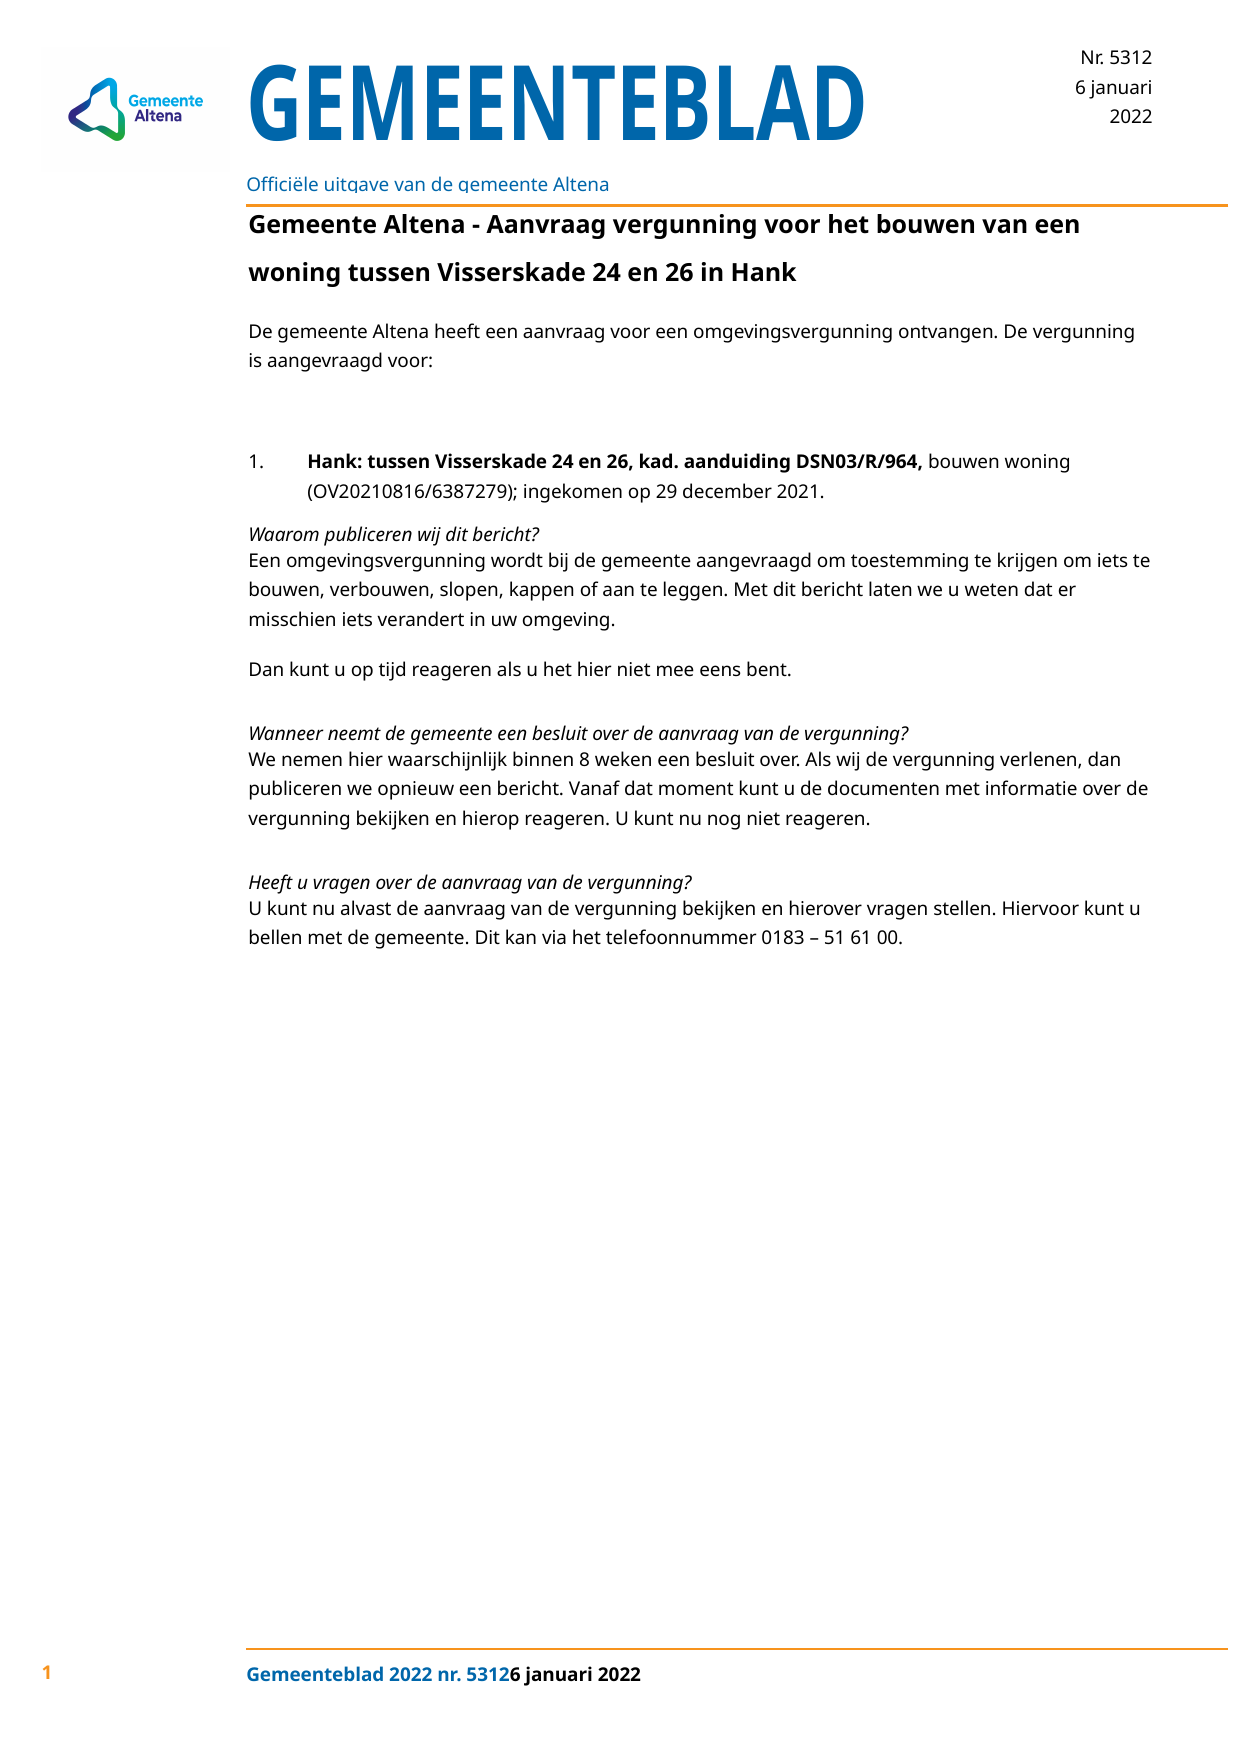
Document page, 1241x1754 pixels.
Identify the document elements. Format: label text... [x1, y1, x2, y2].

text Wanneer neemt de gemeente een besluit over de aanvraag van de vergunning? [248, 720, 1152, 746]
picture [41, 47, 231, 172]
text Heeft u vragen over de aanvraag van de vergunning? [248, 869, 1152, 895]
text Gemeente Altena - Aanvraag vergunning voor het bouwen van een woning tussen Visserskade 24 en 26 in Hank [248, 207, 1152, 288]
text Een omgevingsvergunning wordt bij de gemeente aangevraagd om toestemming te krijgen om iets te bouwen, verbouwen, slopen, kappen of aan te leggen. Met dit bericht laten we u weten dat er misschien iets verandert in uw omgeving. [248, 547, 1152, 632]
list Hank: tussen Visserskade 24 en 26, kad. aanduiding DSN03/R/964, bouwen woning (OV20210816/6387279); ingekomen op 29 december 2021. [248, 448, 1152, 504]
text De gemeente Altena heeft een aanvraag voor een omgevingsvergunning ontvangen. De vergunning is aangevraagd voor: [248, 318, 1152, 373]
text We nemen hier waarschijnlijk binnen 8 weken een besluit over. Als wij de vergunning verlenen, dan publiceren we opnieuw een bericht. Vanaf dat moment kunt u de documenten met informatie over de vergunning bekijken en hierop reageren. U kunt nu nog niet reageren. [248, 746, 1152, 831]
text Dan kunt u op tijd reageren als u het hier niet mee eens bent. [248, 656, 1152, 682]
text U kunt nu alvast de aanvraag van de vergunning bekijken en hierover vragen stellen. Hiervoor kunt u bellen met de gemeente. Dit kan via het telefoonnummer 0183 – 51 61 00. [248, 895, 1152, 950]
text Waarom publiceren wij dit bericht? [248, 521, 1152, 547]
